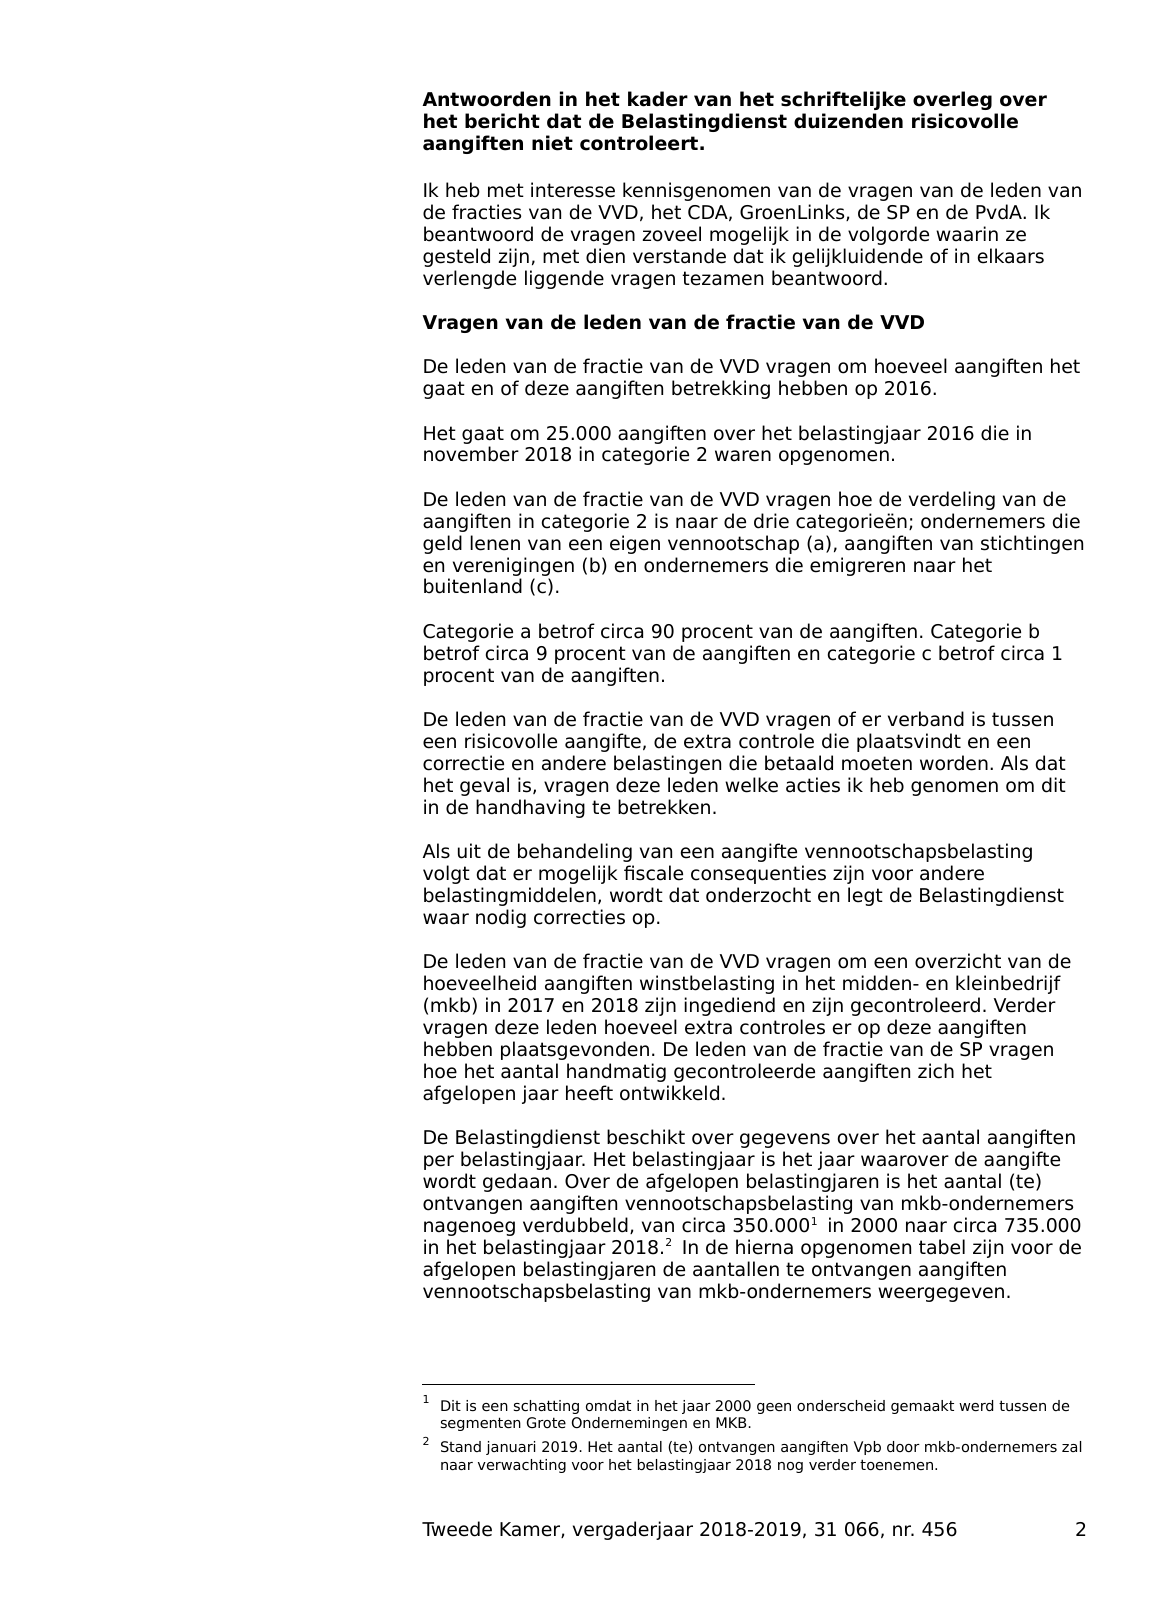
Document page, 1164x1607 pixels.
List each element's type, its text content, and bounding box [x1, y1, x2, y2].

text De leden van de fractie van de VVD vragen om een overzicht van de hoeveelheid aangiften winstbelasting in het midden- en kleinbedrijf (mkb) in 2017 en 2018 zijn ingediend en zijn gecontroleerd. Verder vragen deze leden hoeveel extra controles er op deze aangiften hebben plaatsgevonden. De leden van de fractie van de SP vragen hoe het aantal handmatig gecontroleerde aangiften zich het afgelopen jaar heeft ontwikkeld. [422, 951, 1087, 1105]
text Het gaat om 25.000 aangiften over het belastingjaar 2016 die in november 2018 in categorie 2 waren opgenomen. [422, 422, 1087, 466]
subtitle Antwoorden in het kader van het schriftelijke overleg over het bericht dat de Belastingdienst duizenden risicovolle aangiften niet controleert. [422, 89, 1087, 155]
text Als uit de behandeling van een aangifte vennootschapsbelasting volgt dat er mogelijk fiscale consequenties zijn voor andere belastingmiddelen, wordt dat onderzocht en legt de Belastingdienst waar nodig correcties op. [422, 841, 1087, 929]
text De leden van de fractie van de VVD vragen hoe de verdeling van de aangiften in categorie 2 is naar de drie categorieën; ondernemers die geld lenen van een eigen vennootschap (a), aangiften van stichtingen en verenigingen (b) en ondernemers die emigreren naar het buitenland (c). [422, 488, 1087, 598]
text Ik heb met interesse kennisgenomen van de vragen van de leden van de fracties van de VVD, het CDA, GroenLinks, de SP en de PvdA. Ik beantwoord de vragen zoveel mogelijk in de volgorde waarin ze gesteld zijn, met dien verstande dat ik gelijkluidende of in elkaars verlengde liggende vragen tezamen beantwoord. [422, 180, 1087, 290]
text Categorie a betrof circa 90 procent van de aangiften. Categorie b betrof circa 9 procent van de aangiften en categorie c betrof circa 1 procent van de aangiften. [422, 621, 1087, 687]
text De leden van de fractie van de VVD vragen om hoeveel aangiften het gaat en of deze aangiften betrekking hebben op 2016. [422, 356, 1087, 400]
text De Belastingdienst beschikt over gegevens over het aantal aangiften per belastingjaar. Het belastingjaar is het jaar waarover de aangifte wordt gedaan. Over de afgelopen belastingjaren is het aantal (te) ontvangen aangiften vennootschapsbelasting van mkb-ondernemers nagenoeg verdubbeld, van circa 350.000 in 2000 naar circa 735.000 in het belastingjaar 2018. In de hierna opgenomen tabel zijn voor de afgelopen belastingjaren de aantallen te ontvangen aangiften vennootschapsbelasting van mkb-ondernemers weergegeven. [422, 1127, 1087, 1303]
text Stand januari 2019. Het aantal (te) ontvangen aangiften Vpb door mkb-ondernemers zal naar verwachting voor het belastingjaar 2018 nog verder toenemen. [422, 1435, 1087, 1474]
text Dit is een schatting omdat in het jaar 2000 geen onderscheid gemaakt werd tussen de segmenten Grote Ondernemingen en MKB. [422, 1393, 1087, 1432]
text De leden van de fractie van de VVD vragen of er verband is tussen een risicovolle aangifte, de extra controle die plaatsvindt en een correctie en andere belastingen die betaald moeten worden. Als dat het geval is, vragen deze leden welke acties ik heb genomen om dit in de handhaving te betrekken. [422, 709, 1087, 819]
subtitle Vragen van de leden van de fractie van de VVD [422, 312, 1087, 334]
